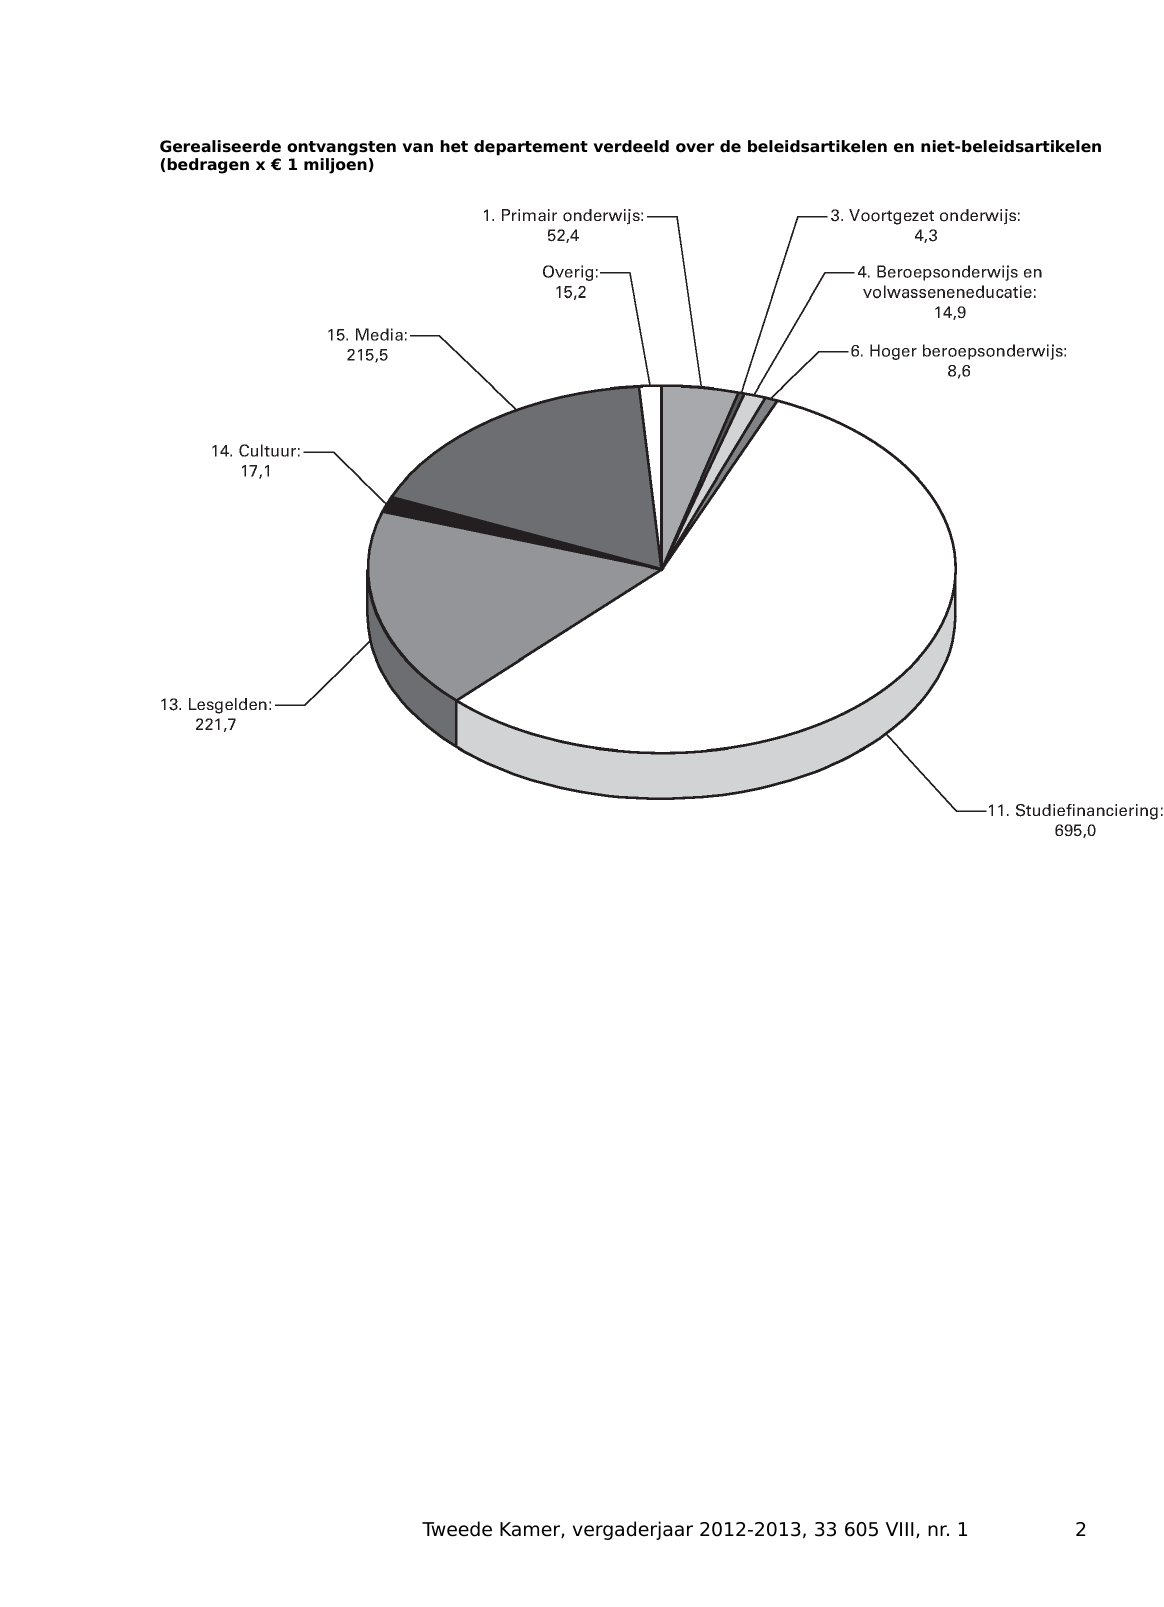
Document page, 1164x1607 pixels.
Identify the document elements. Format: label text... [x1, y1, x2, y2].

text Gerealiseerde ontvangsten van het departement verdeeld over de beleidsartikelen en niet-beleidsartikelen (bedragen x € 1 miljoen) [159, 138, 1163, 174]
picture [159, 207, 1164, 840]
